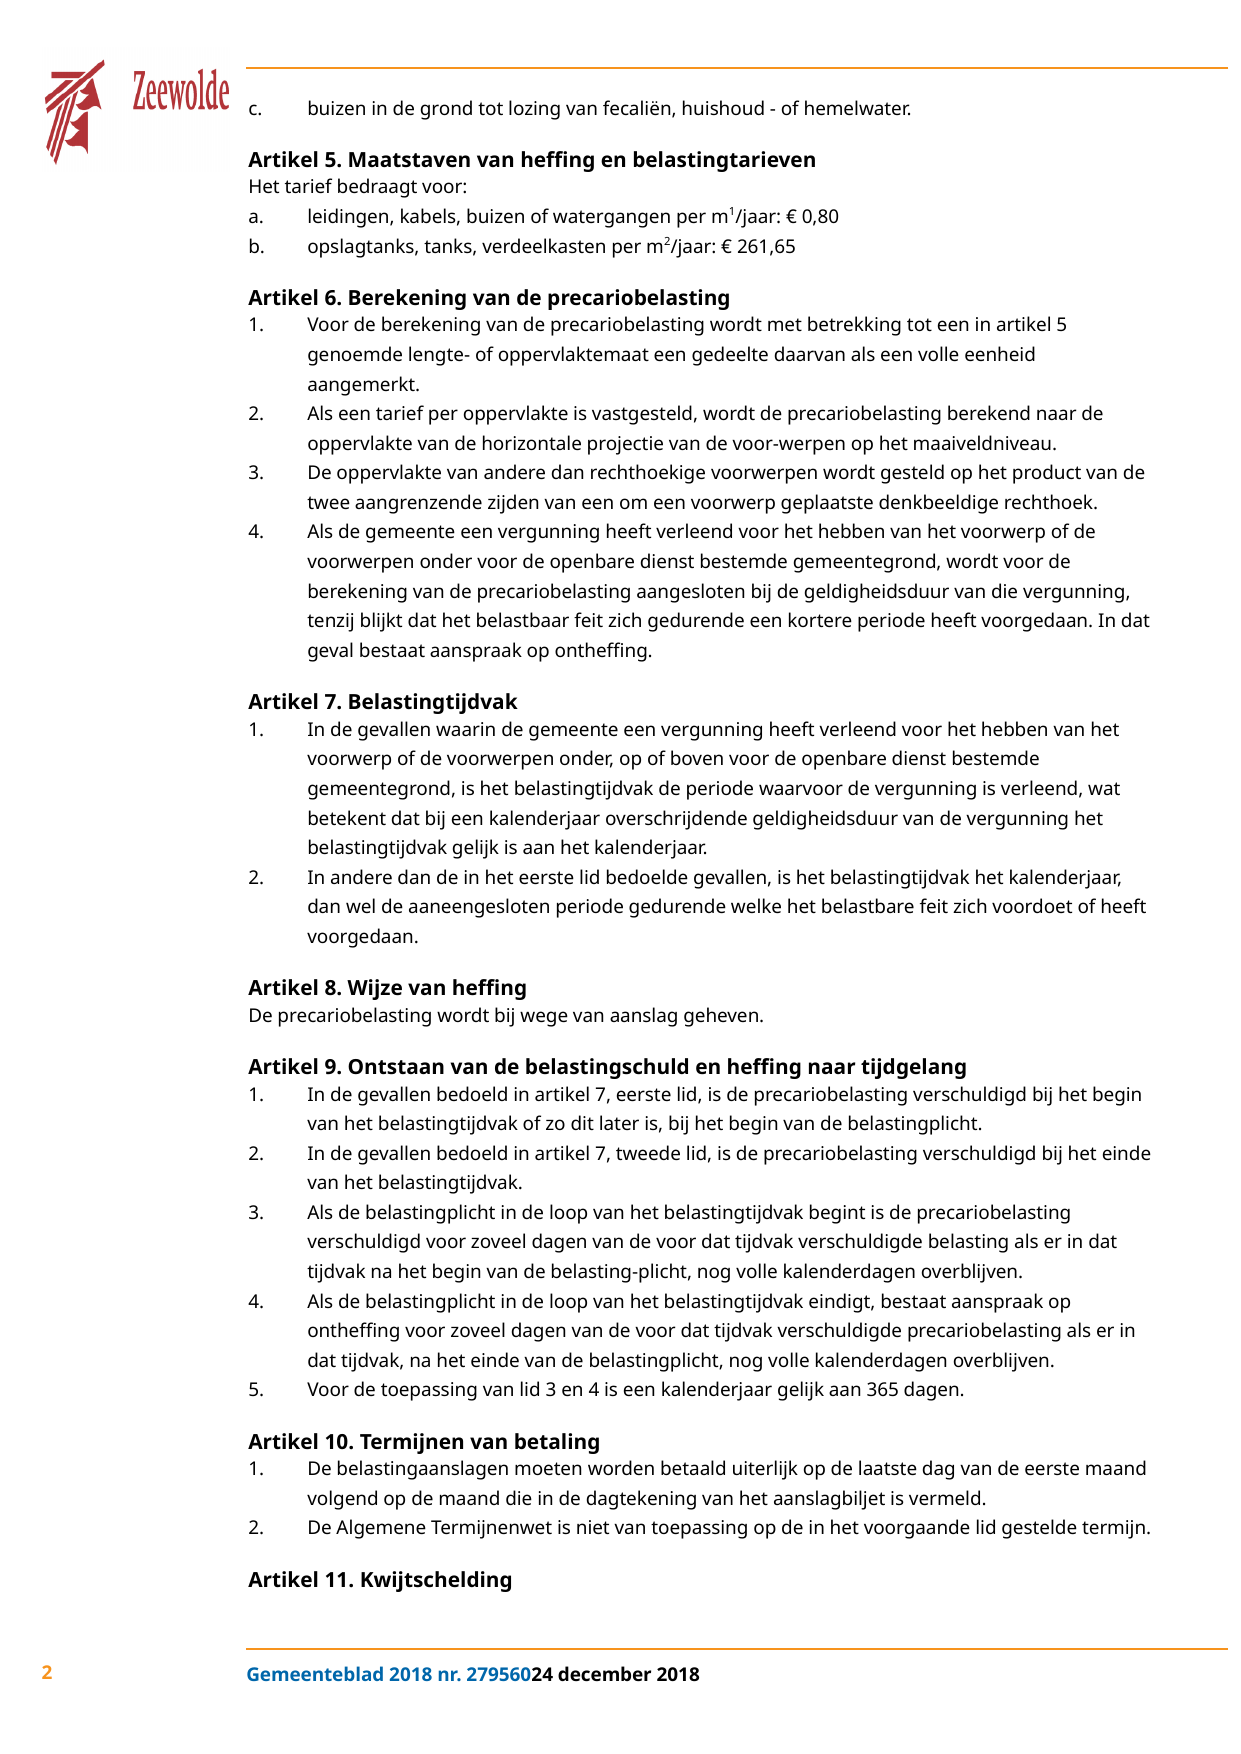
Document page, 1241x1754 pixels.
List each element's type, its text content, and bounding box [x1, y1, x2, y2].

list Als de gemeente een vergunning heeft verleend voor het hebben van het voorwerp of de voorwerpen onder voor de openbare dienst bestemde gemeentegrond, wordt voor de berekening van de precariobelasting aangesloten bij de geldigheidsduur van die vergunning, tenzij blijkt dat het belastbaar feit zich gedurende een kortere periode heeft voorgedaan. In dat geval bestaat aanspraak op ontheffing. [248, 519, 1152, 663]
text Artikel 6. Berekening van de precariobelasting [248, 283, 1152, 312]
picture [41, 47, 231, 172]
list De belastingaanslagen moeten worden betaald uiterlijk op de laatste dag van de eerste maand volgend op de maand die in de dagtekening van het aanslagbiljet is vermeld. [248, 1455, 1152, 1511]
list buizen in de grond tot lozing van fecaliën, huishoud - of hemelwater. [248, 95, 1152, 121]
text Artikel 7. Belastingtijdvak [248, 687, 1152, 716]
list Als de belastingplicht in de loop van het belastingtijdvak eindigt, bestaat aanspraak op ontheffing voor zoveel dagen van de voor dat tijdvak verschuldigde precariobelasting als er in dat tijdvak, na het einde van de belastingplicht, nog volle kalenderdagen overblijven. [248, 1288, 1152, 1373]
list De oppervlakte van andere dan rechthoekige voorwerpen wordt gesteld op het product van de twee aangrenzende zijden van een om een voorwerp geplaatste denkbeeldige rechthoek. [248, 459, 1152, 515]
text Artikel 9. Ontstaan van de belastingschuld en heffing naar tijdgelang [248, 1052, 1152, 1081]
text Het tarief bedraagt voor: [248, 174, 1152, 199]
list Voor de toepassing van lid 3 en 4 is een kalenderjaar gelijk aan 365 dagen. [248, 1377, 1152, 1402]
list De Algemene Termijnenwet is niet van toepassing op de in het voorgaande lid gestelde termijn. [248, 1514, 1152, 1540]
list Als een tarief per oppervlakte is vastgesteld, wordt de precariobelasting berekend naar de oppervlakte van de horizontale projectie van de voor-werpen op het maaiveldniveau. [248, 400, 1152, 456]
text Artikel 10. Termijnen van betaling [248, 1427, 1152, 1455]
text Artikel 8. Wijze van heffing [248, 973, 1152, 1002]
text De precariobelasting wordt bij wege van aanslag geheven. [248, 1002, 1152, 1028]
list opslagtanks, tanks, verdeelkasten per m2/jaar: € 261,65 [248, 233, 1152, 258]
list In andere dan de in het eerste lid bedoelde gevallen, is het belastingtijdvak het kalenderjaar, dan wel de aaneengesloten periode gedurende welke het belastbare feit zich voordoet of heeft voorgedaan. [248, 864, 1152, 949]
list leidingen, kabels, buizen of watergangen per m1/jaar: € 0,80 [248, 203, 1152, 229]
list In de gevallen bedoeld in artikel 7, tweede lid, is de precariobelasting verschuldigd bij het einde van het belastingtijdvak. [248, 1140, 1152, 1195]
list Als de belastingplicht in de loop van het belastingtijdvak begint is de precariobelasting verschuldigd voor zoveel dagen van de voor dat tijdvak verschuldigde belasting als er in dat tijdvak na het begin van de belasting-plicht, nog volle kalenderdagen overblijven. [248, 1199, 1152, 1284]
list Voor de berekening van de precariobelasting wordt met betrekking tot een in artikel 5 genoemde lengte- of oppervlaktemaat een gedeelte daarvan als een volle eenheid aangemerkt. [248, 312, 1152, 397]
list In de gevallen bedoeld in artikel 7, eerste lid, is de precariobelasting verschuldigd bij het begin van het belastingtijdvak of zo dit later is, bij het begin van de belastingplicht. [248, 1081, 1152, 1136]
text Artikel 5. Maatstaven van heffing en belastingtarieven [248, 145, 1152, 174]
text Artikel 11. Kwijtschelding [248, 1565, 1152, 1593]
list In de gevallen waarin de gemeente een vergunning heeft verleend voor het hebben van het voorwerp of de voorwerpen onder, op of boven voor de openbare dienst bestemde gemeentegrond, is het belastingtijdvak de periode waarvoor de vergunning is verleend, wat betekent dat bij een kalenderjaar overschrijdende geldigheidsduur van de vergunning het belastingtijdvak gelijk is aan het kalenderjaar. [248, 716, 1152, 860]
